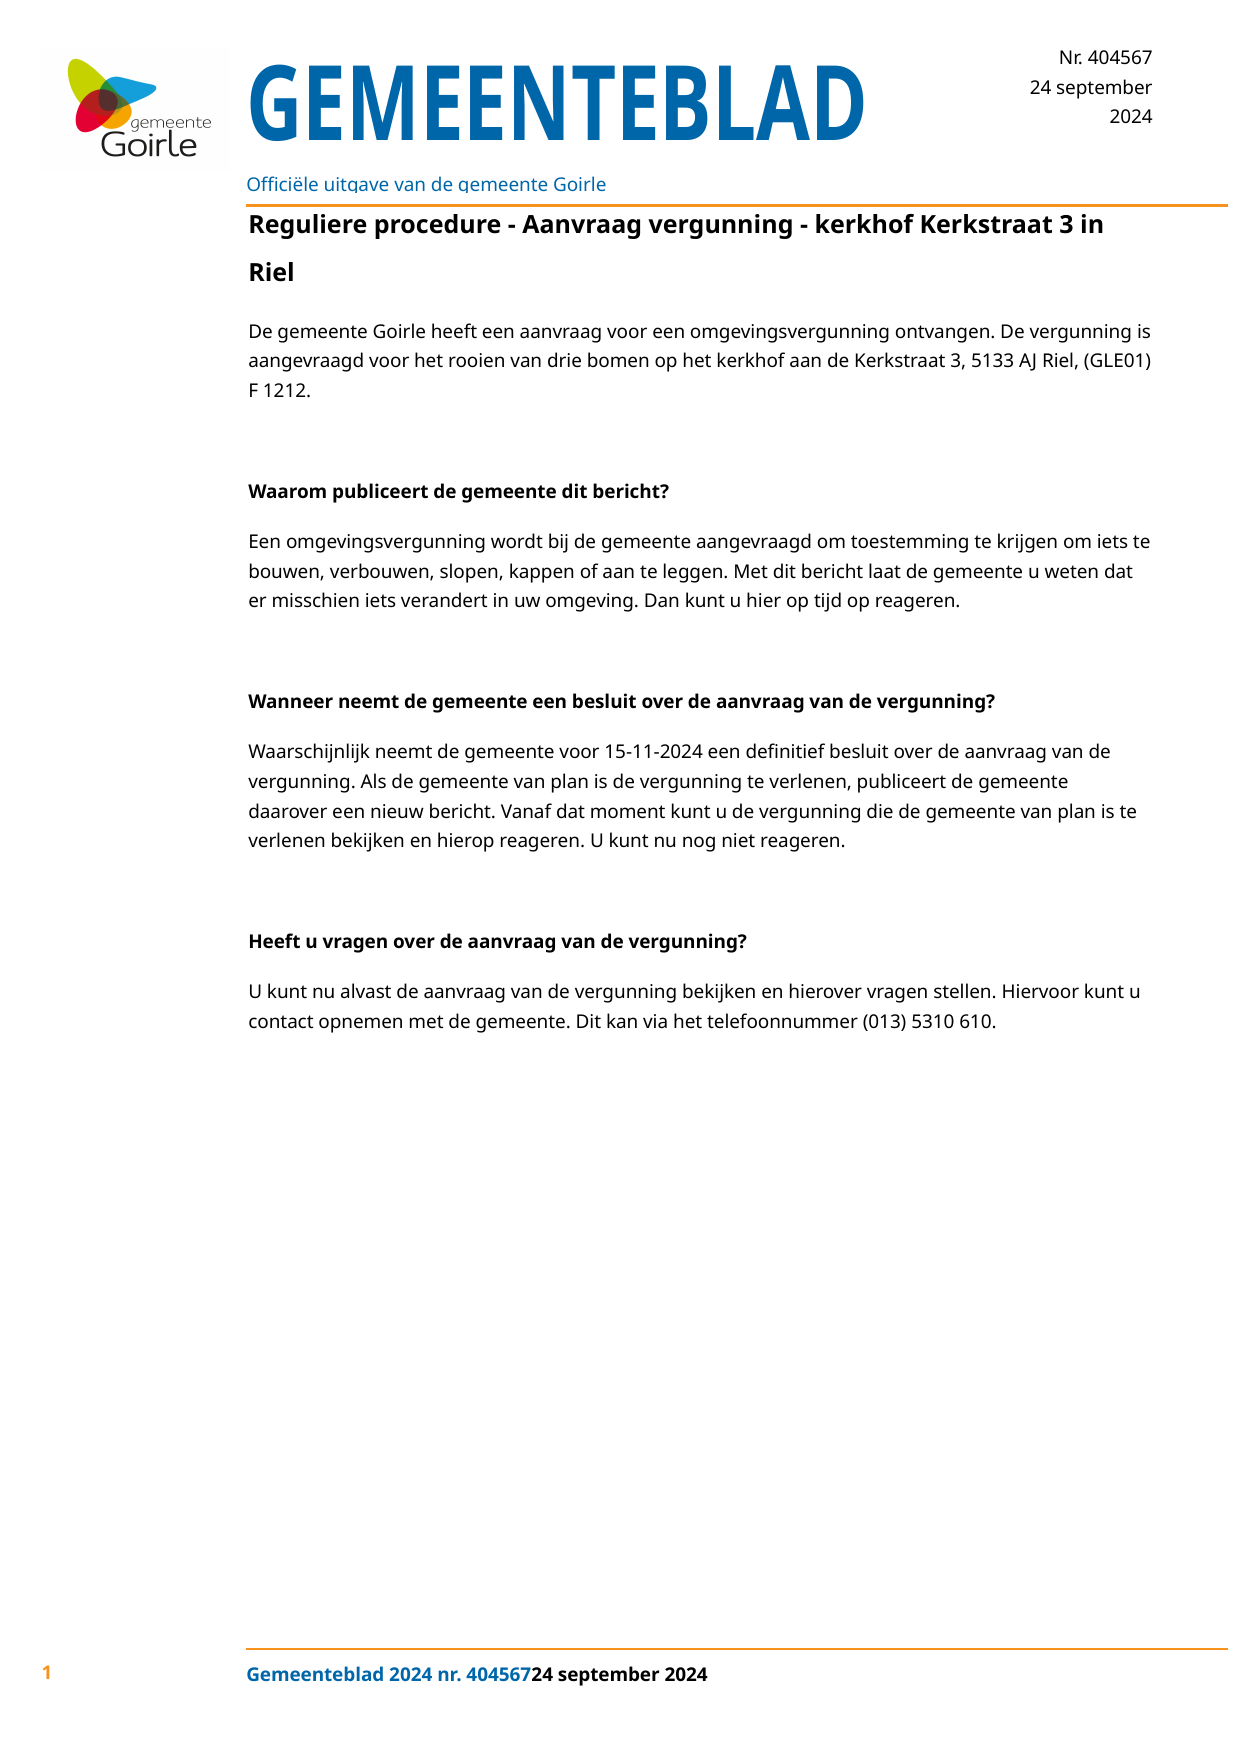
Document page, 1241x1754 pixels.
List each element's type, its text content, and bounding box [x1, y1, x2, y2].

text Waarschijnlijk neemt de gemeente voor 15-11-2024 een definitief besluit over de aanvraag van de vergunning. Als de gemeente van plan is de vergunning te verlenen, publiceert de gemeente daarover een nieuw bericht. Vanaf dat moment kunt u de vergunning die de gemeente van plan is te verlenen bekijken en hierop reageren. U kunt nu nog niet reageren. [248, 739, 1152, 853]
text De gemeente Goirle heeft een aanvraag voor een omgevingsvergunning ontvangen. De vergunning is aangevraagd voor het rooien van drie bomen op het kerkhof aan de Kerkstraat 3, 5133 AJ Riel, (GLE01) F 1212. [248, 318, 1152, 403]
text Een omgevingsvergunning wordt bij de gemeente aangevraagd om toestemming te krijgen om iets te bouwen, verbouwen, slopen, kappen of aan te leggen. Met dit bericht laat de gemeente u weten dat er misschien iets verandert in uw omgeving. Dan kunt u hier op tijd op reageren. [248, 528, 1152, 613]
text Reguliere procedure - Aanvraag vergunning - kerkhof Kerkstraat 3 in Riel [248, 207, 1152, 288]
picture [41, 47, 231, 172]
text U kunt nu alvast de aanvraag van de vergunning bekijken en hierover vragen stellen. Hiervoor kunt u contact opnemen met de gemeente. Dit kan via het telefoonnummer (013) 5310 610. [248, 979, 1152, 1034]
text Wanneer neemt de gemeente een besluit over de aanvraag van de vergunning? [248, 688, 1152, 714]
text Waarom publiceert de gemeente dit bericht? [248, 478, 1152, 504]
text Heeft u vragen over de aanvraag van de vergunning? [248, 928, 1152, 954]
